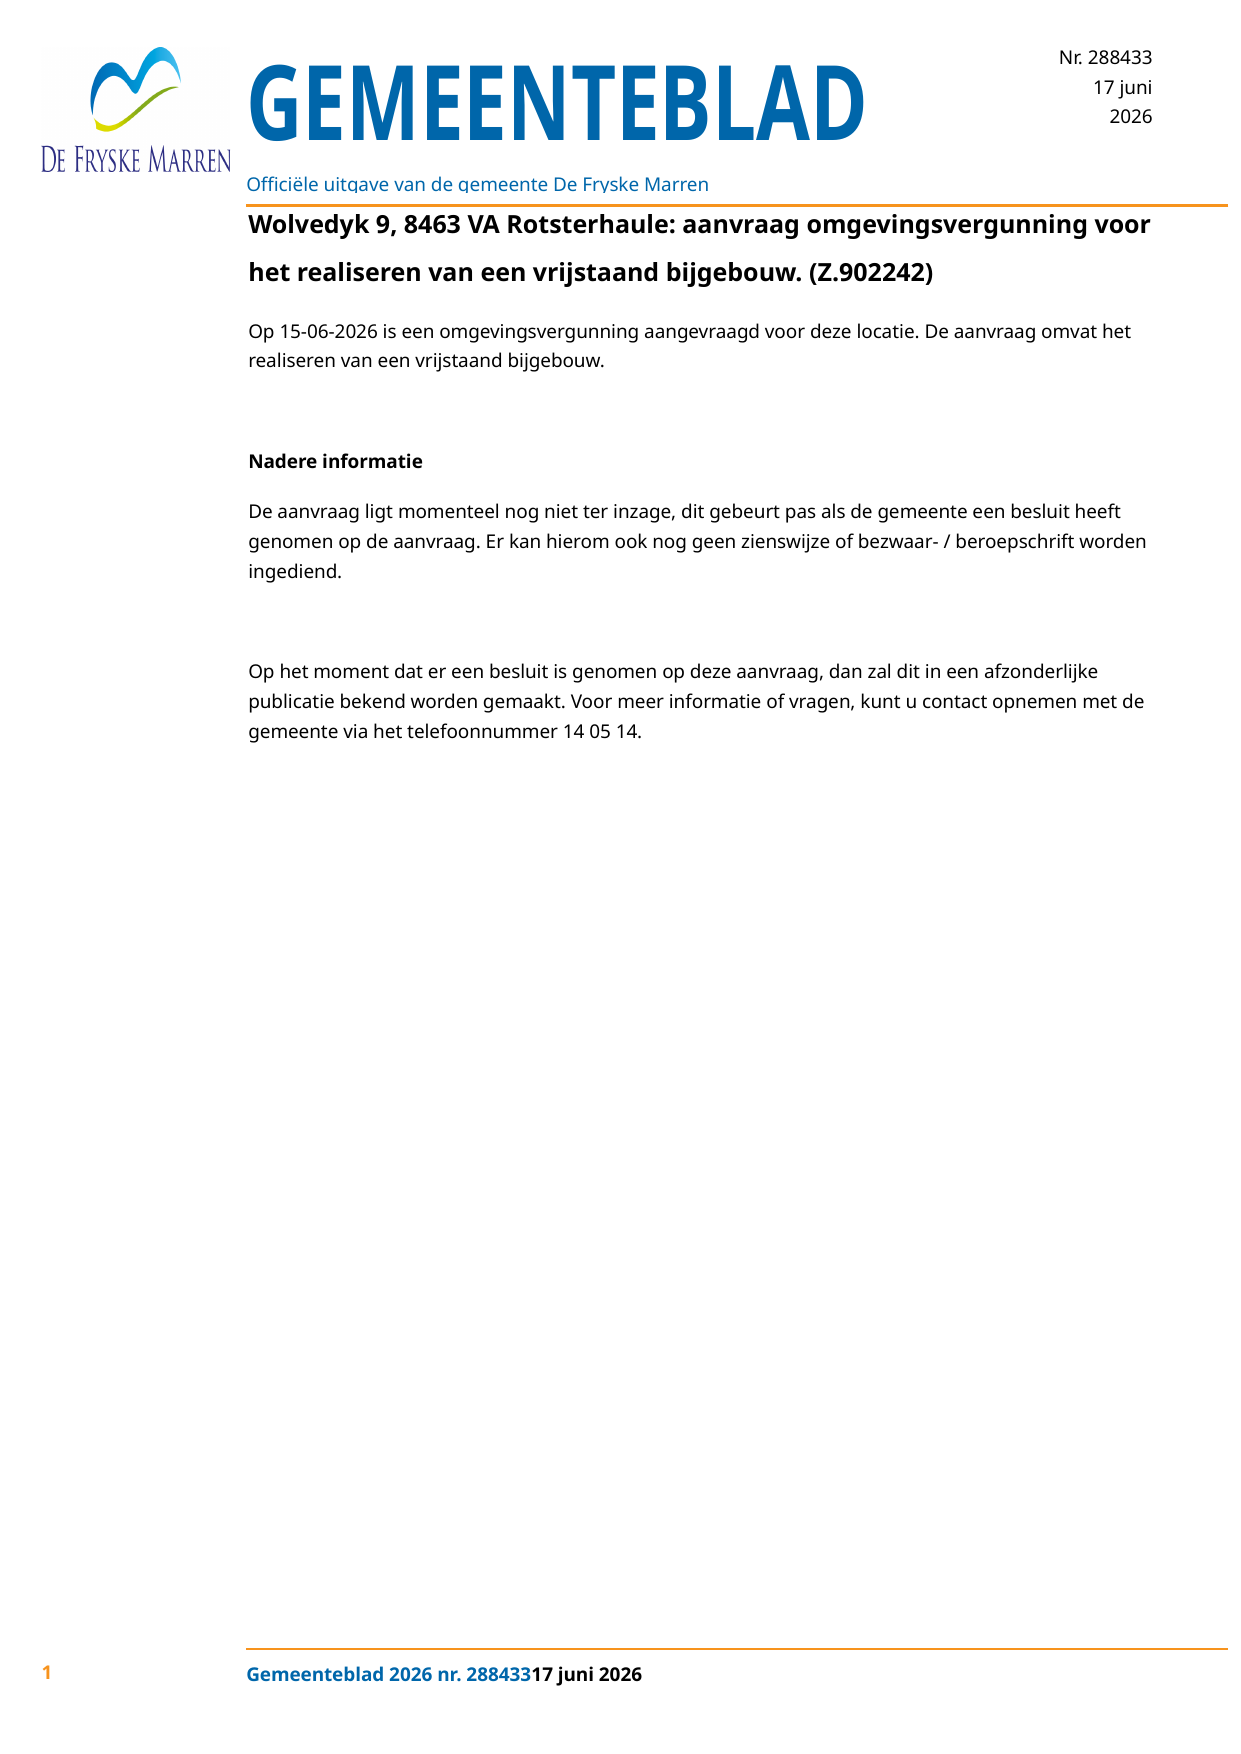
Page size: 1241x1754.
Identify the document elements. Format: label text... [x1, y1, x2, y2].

text Nadere informatie [248, 448, 1152, 474]
text Op 15-06-2026 is een omgevingsvergunning aangevraagd voor deze locatie. De aanvraag omvat het realiseren van een vrijstaand bijgebouw. [248, 318, 1152, 373]
text De aanvraag ligt momenteel nog niet ter inzage, dit gebeurt pas als de gemeente een besluit heeft genomen op de aanvraag. Er kan hierom ook nog geen zienswijze of bezwaar- / beroepschrift worden ingediend. [248, 499, 1152, 584]
text Op het moment dat er een besluit is genomen op deze aanvraag, dan zal dit in een afzonderlijke publicatie bekend worden gemaakt. Voor meer informatie of vragen, kunt u contact opnemen met de gemeente via het telefoonnummer 14 05 14. [248, 659, 1152, 744]
picture [41, 47, 231, 172]
text Wolvedyk 9, 8463 VA Rotsterhaule: aanvraag omgevingsvergunning voor het realiseren van een vrijstaand bijgebouw. (Z.902242) [248, 207, 1152, 288]
